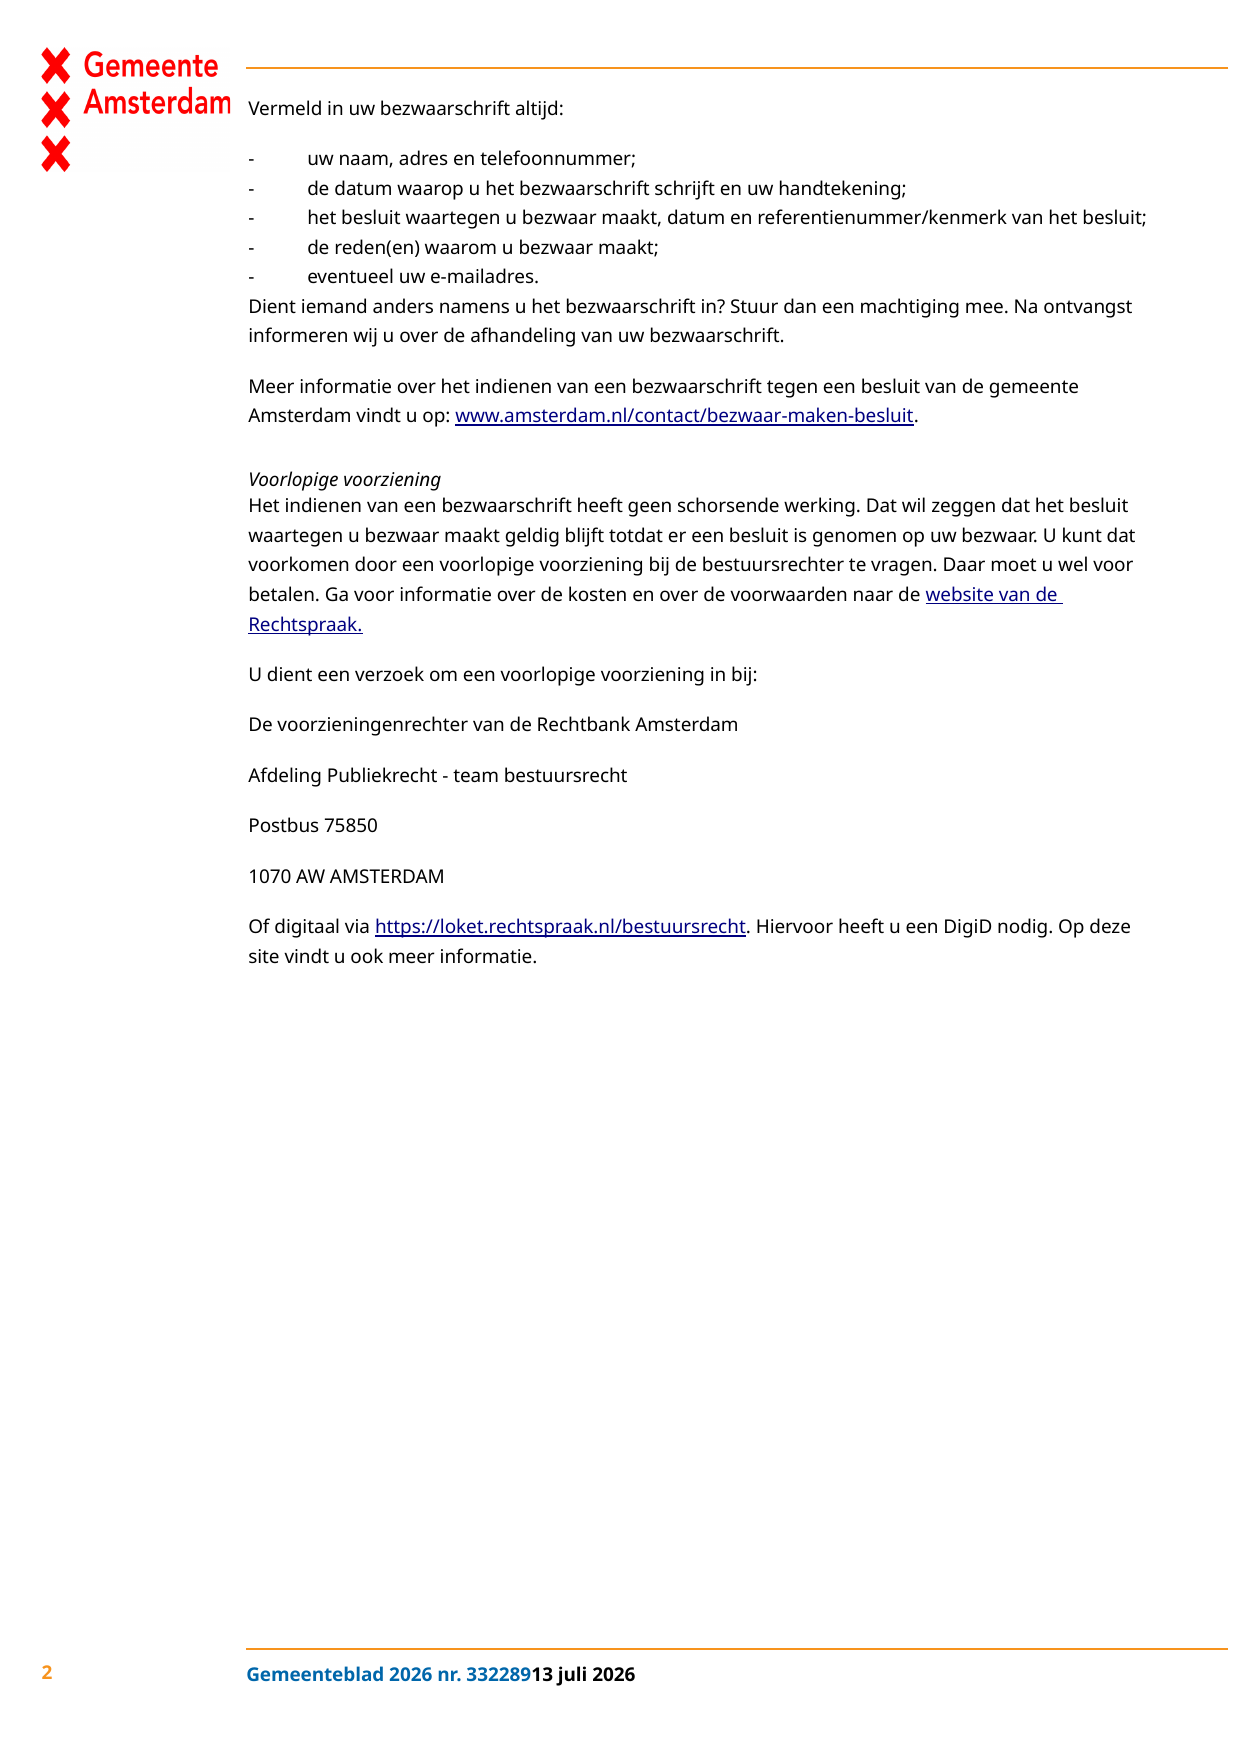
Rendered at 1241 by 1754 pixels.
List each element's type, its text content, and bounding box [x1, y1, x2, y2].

text Vermeld in uw bezwaarschrift altijd: [248, 95, 1152, 121]
text Het indienen van een bezwaarschrift heeft geen schorsende werking. Dat wil zeggen dat het besluit waartegen u bezwaar maakt geldig blijft totdat er een besluit is genomen op uw bezwaar. U kunt dat voorkomen door een voorlopige voorziening bij de bestuursrechter te vragen. Daar moet u wel voor betalen. Ga voor informatie over de kosten en over de voorwaarden naar de website van de Rechtspraak. [248, 492, 1152, 636]
text Afdeling Publiekrecht - team bestuursrecht [248, 762, 1152, 788]
text Dient iemand anders namens u het bezwaarschrift in? Stuur dan een machtiging mee. Na ontvangst informeren wij u over de afhandeling van uw bezwaarschrift. [248, 293, 1152, 348]
list de reden(en) waarom u bezwaar maakt; [248, 234, 1152, 260]
picture [41, 47, 231, 172]
list uw naam, adres en telefoonnummer; [248, 145, 1152, 171]
list het besluit waartegen u bezwaar maakt, datum en referentienummer/kenmerk van het besluit; [248, 204, 1152, 230]
text U dient een verzoek om een voorlopige voorziening in bij: [248, 661, 1152, 687]
text 1070 AW AMSTERDAM [248, 863, 1152, 888]
text Postbus 75850 [248, 812, 1152, 838]
text Voorlopige voorziening [248, 467, 1152, 492]
text De voorzieningenrechter van de Rechtbank Amsterdam [248, 712, 1152, 737]
list de datum waarop u het bezwaarschrift schrijft en uw handtekening; [248, 175, 1152, 201]
list eventueel uw e-mailadres. [248, 263, 1152, 289]
text Of digitaal via https://loket.rechtspraak.nl/bestuursrecht. Hiervoor heeft u een DigiD nodig. Op deze site vindt u ook meer informatie. [248, 913, 1152, 968]
text Meer informatie over het indienen van een bezwaarschrift tegen een besluit van de gemeente Amsterdam vindt u op: www.amsterdam.nl/contact/bezwaar-maken-besluit. [248, 373, 1152, 428]
